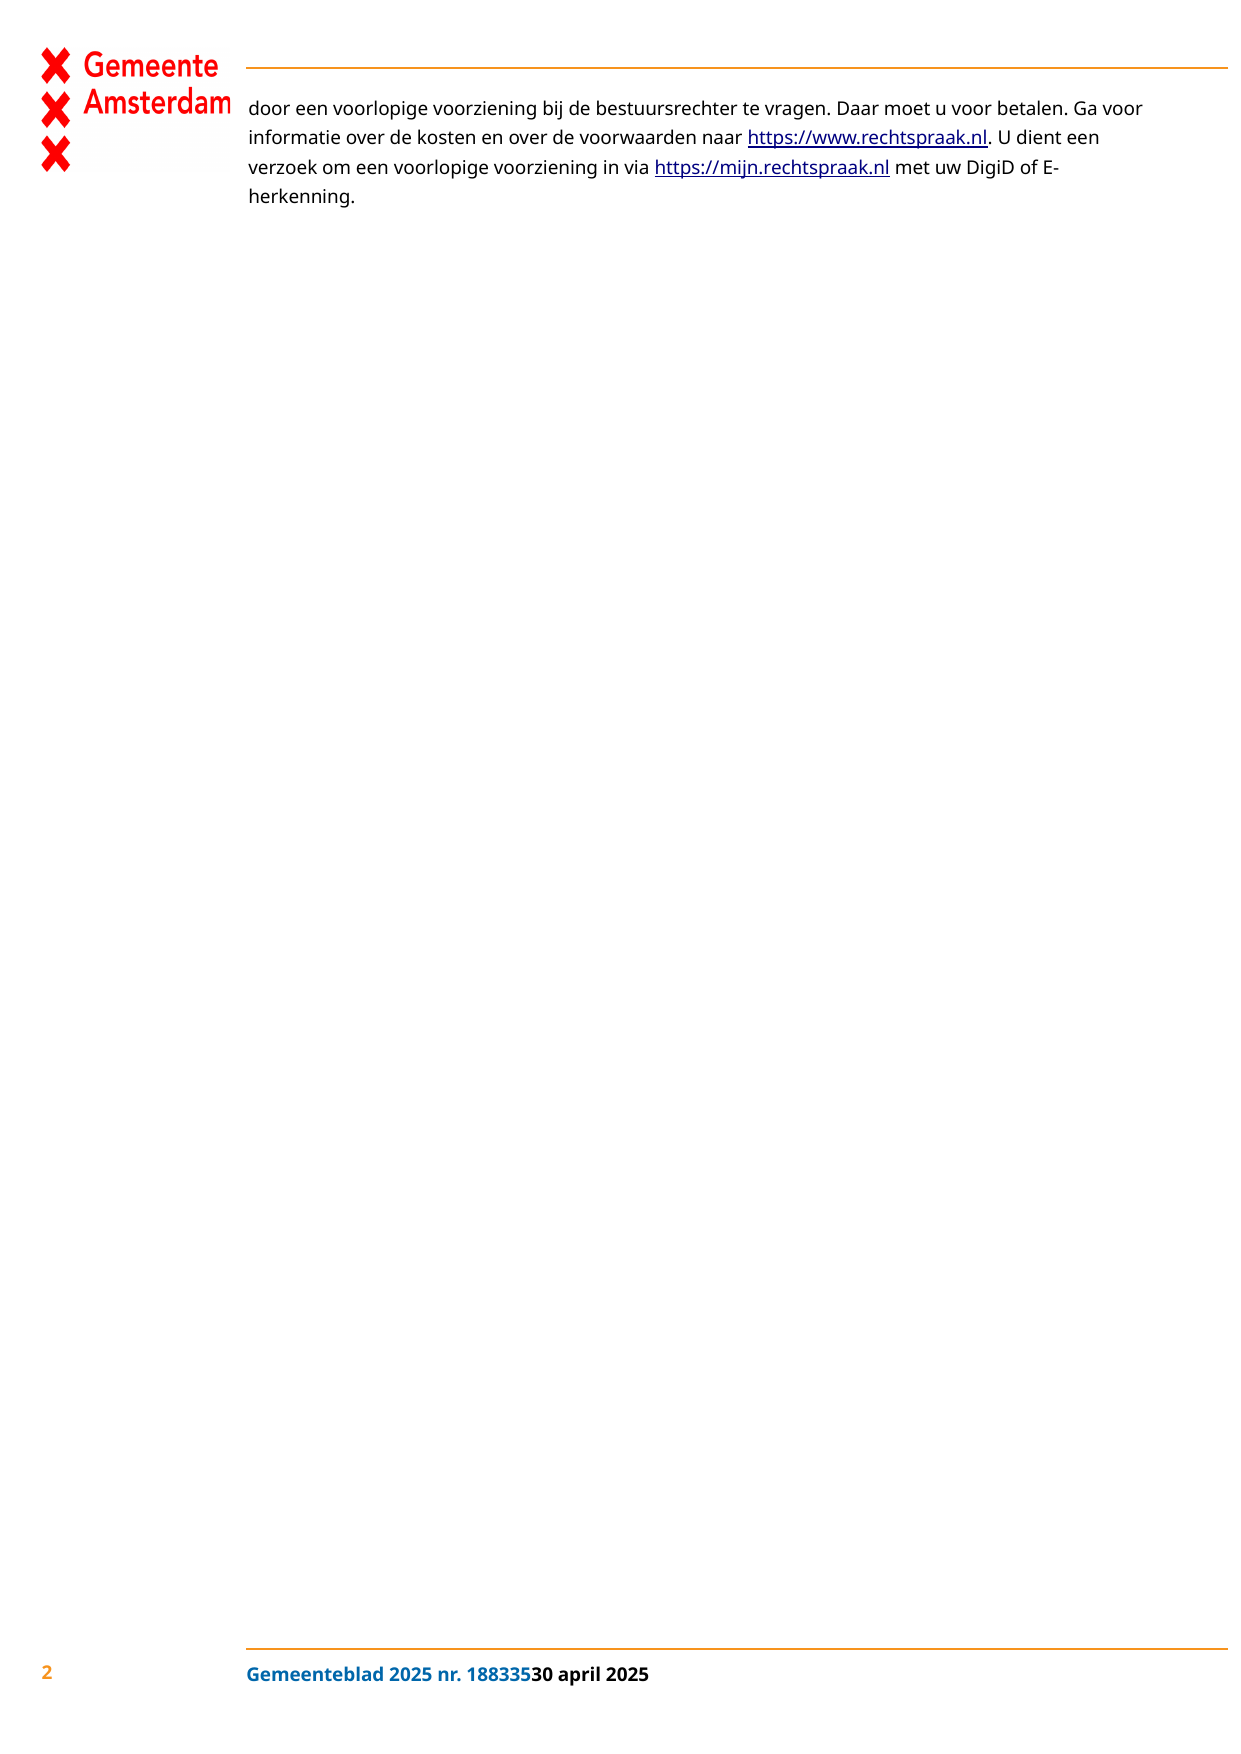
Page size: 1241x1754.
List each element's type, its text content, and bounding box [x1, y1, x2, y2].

picture [41, 47, 231, 172]
text door een voorlopige voorziening bij de bestuursrechter te vragen. Daar moet u voor betalen. Ga voor informatie over de kosten en over de voorwaarden naar https://www.rechtspraak.nl. U dient een verzoek om een voorlopige voorziening in via https://mijn.rechtspraak.nl met uw DigiD of E-herkenning. [248, 95, 1152, 209]
